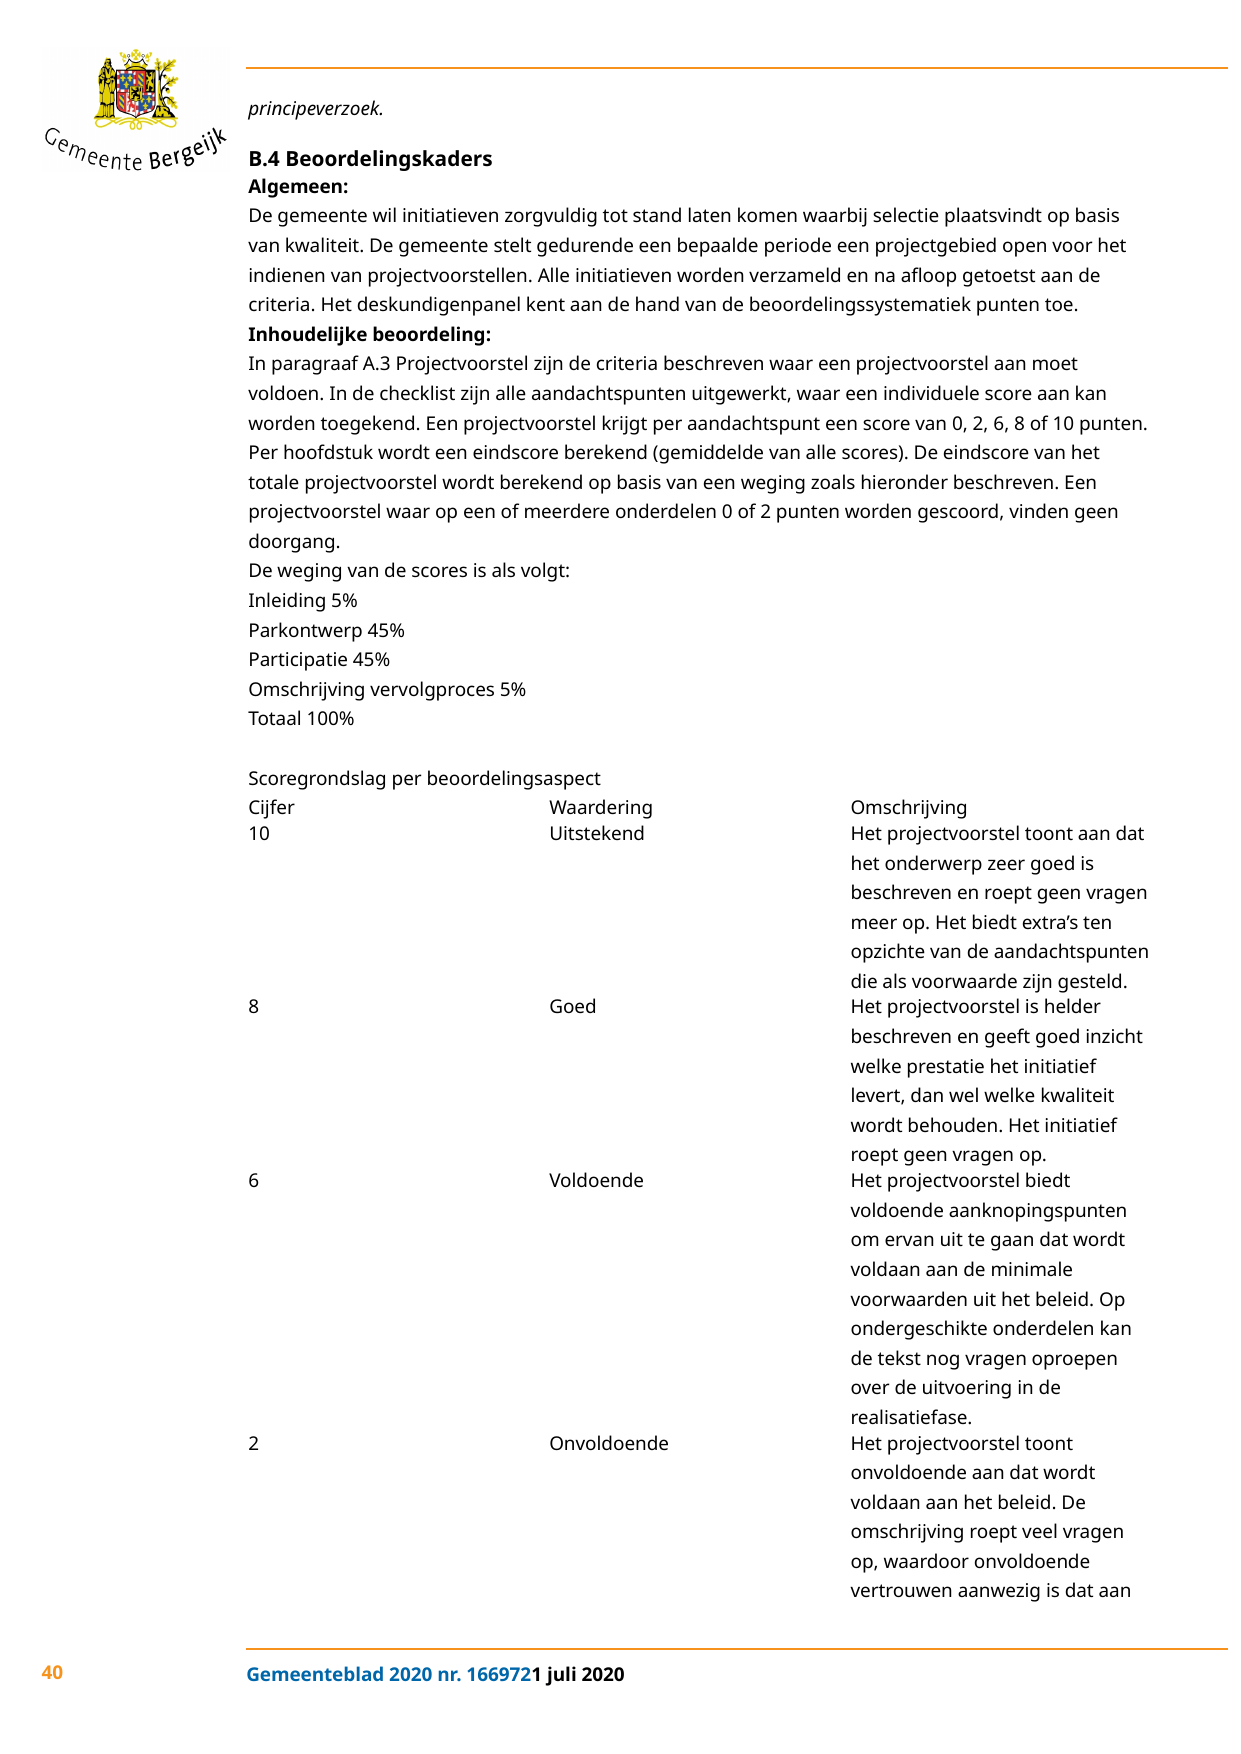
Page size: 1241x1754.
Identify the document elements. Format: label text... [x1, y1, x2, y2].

table_header Waardering [549, 794, 850, 820]
text Inhoudelijke beoordeling: [248, 321, 1152, 347]
table_cell Het projectvoorstel toont aan dat het onderwerp zeer goed is beschreven en roept geen vragen meer op. Het biedt extra’s ten opzichte van de aandachtspunten die als voorwaarde zijn gesteld. [850, 820, 1152, 994]
table_cell Het projectvoorstel is helder beschreven en geeft goed inzicht welke prestatie het initiatief levert, dan wel welke kwaliteit wordt behouden. Het initiatief roept geen vragen op. [850, 994, 1152, 1167]
text Inleiding 5% [248, 587, 1152, 613]
text De weging van de scores is als volgt: [248, 558, 1152, 583]
table_cell Voldoende [549, 1168, 850, 1430]
table_cell Het projectvoorstel toont onvoldoende aan dat wordt voldaan aan het beleid. De omschrijving roept veel vragen op, waardoor onvoldoende vertrouwen aanwezig is dat aan [850, 1430, 1152, 1603]
text In paragraaf A.3 Projectvoorstel zijn de criteria beschreven waar een projectvoorstel aan moet voldoen. In de checklist zijn alle aandachtspunten uitgewerkt, waar een individuele score aan kan worden toegekend. Een projectvoorstel krijgt per aandachtspunt een score van 0, 2, 6, 8 of 10 punten. Per hoofdstuk wordt een eindscore berekend (gemiddelde van alle scores). De eindscore van het totale projectvoorstel wordt berekend op basis van een weging zoals hieronder beschreven. Een projectvoorstel waar op een of meerdere onderdelen 0 of 2 punten worden gescoord, vinden geen doorgang. [248, 351, 1152, 554]
text Parkontwerp 45% [248, 617, 1152, 642]
table_cell Goed [549, 994, 850, 1167]
text De gemeente wil initiatieven zorgvuldig tot stand laten komen waarbij selectie plaatsvindt op basis van kwaliteit. De gemeente stelt gedurende een bepaalde periode een projectgebied open voor het indienen van projectvoorstellen. Alle initiatieven worden verzameld en na afloop getoetst aan de criteria. Het deskundigenpanel kent aan de hand van de beoordelingssystematiek punten toe. [248, 203, 1152, 317]
table_header Cijfer [248, 794, 549, 820]
table_cell 8 [248, 994, 549, 1167]
picture [41, 47, 231, 172]
table_cell Het projectvoorstel biedt voldoende aanknopingspunten om ervan uit te gaan dat wordt voldaan aan de minimale voorwaarden uit het beleid. Op ondergeschikte onderdelen kan de tekst nog vragen oproepen over de uitvoering in de realisatiefase. [850, 1168, 1152, 1430]
text Scoregrondslag per beoordelingsaspect [248, 765, 1152, 790]
text Totaal 100% [248, 706, 1152, 731]
table_cell 2 [248, 1430, 549, 1603]
text B.4 Beoordelingskaders [248, 144, 1152, 173]
text Participatie 45% [248, 646, 1152, 672]
table_cell Uitstekend [549, 820, 850, 994]
text Omschrijving vervolgproces 5% [248, 676, 1152, 702]
table_cell [700, 95, 1152, 121]
table_cell 6 [248, 1168, 549, 1430]
table_header Omschrijving [850, 794, 1152, 820]
table_cell 10 [248, 820, 549, 994]
table_cell Onvoldoende [549, 1430, 850, 1603]
table_cell principeverzoek. [248, 95, 700, 121]
text Algemeen: [248, 173, 1152, 199]
